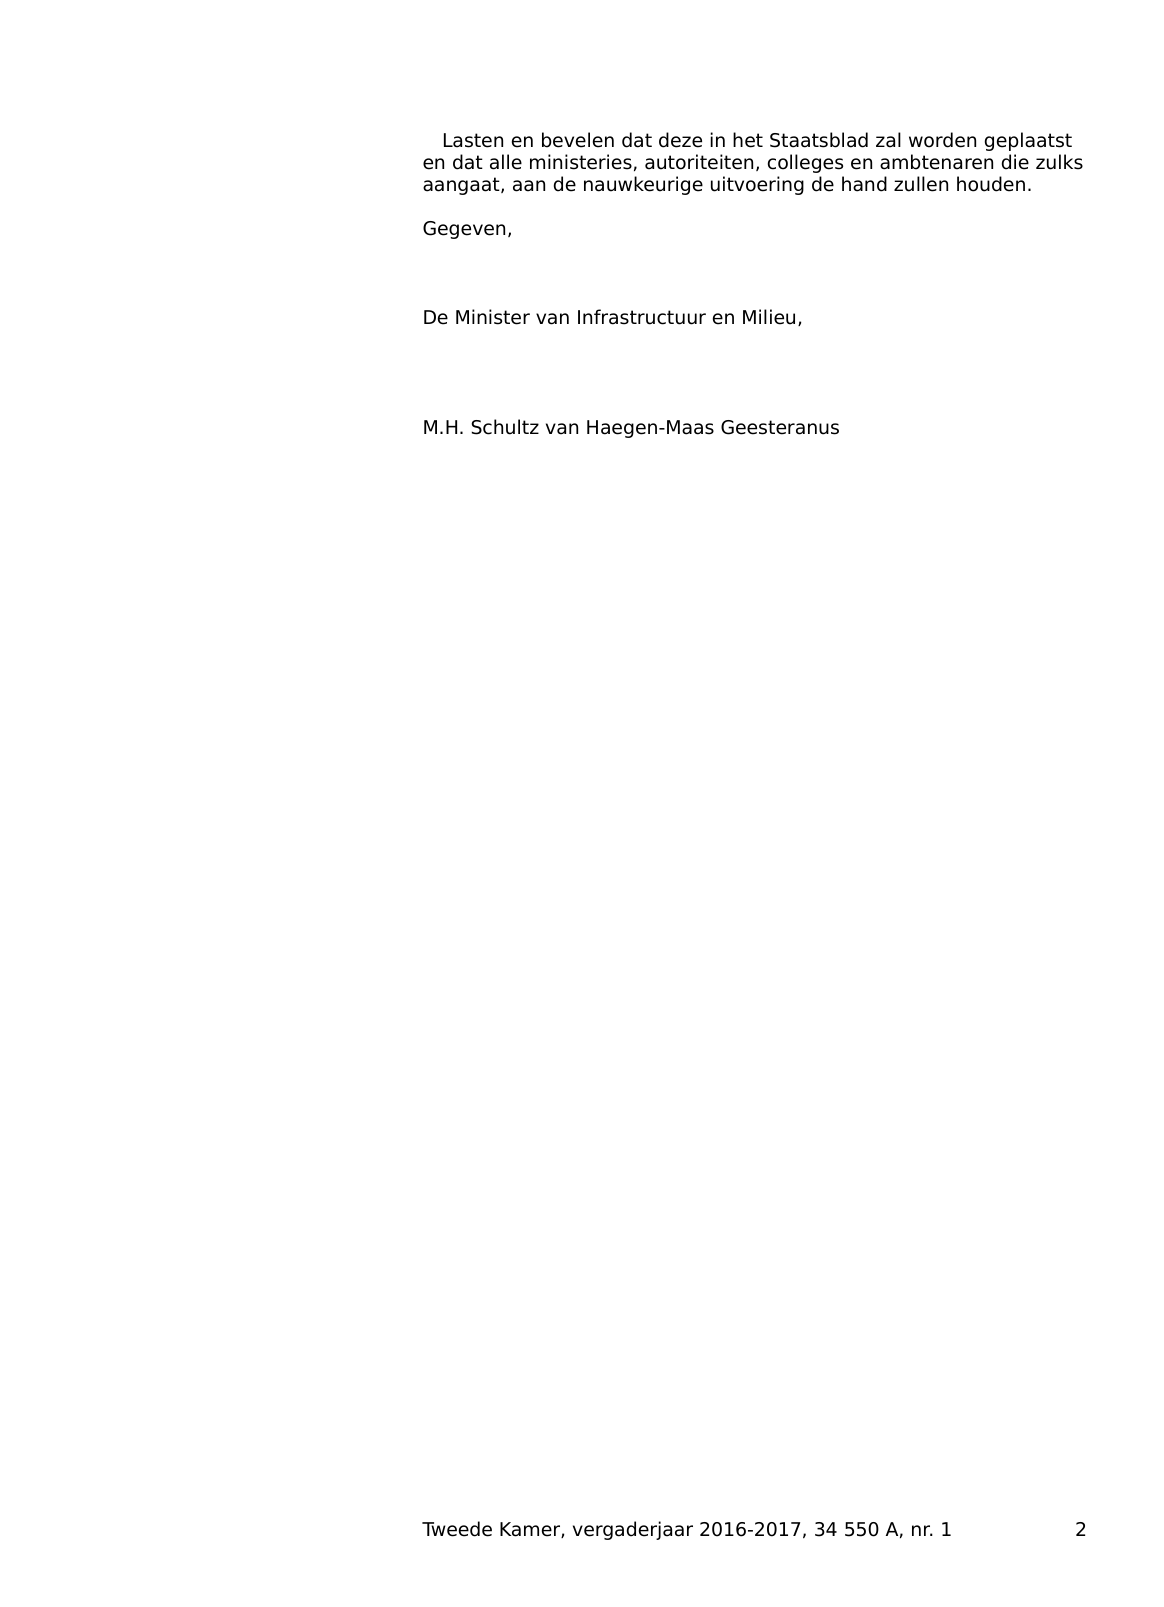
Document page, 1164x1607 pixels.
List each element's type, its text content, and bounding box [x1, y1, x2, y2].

text De Minister van Infrastructuur en Milieu, [422, 307, 1087, 328]
text Lasten en bevelen dat deze in het Staatsblad zal worden geplaatst en dat alle ministeries, autoriteiten, colleges en ambtenaren die zulks aangaat, aan de nauwkeurige uitvoering de hand zullen houden. [422, 130, 1087, 196]
text Gegeven, [422, 218, 1087, 240]
text M.H. Schultz van Haegen-Maas Geesteranus [422, 395, 1087, 439]
